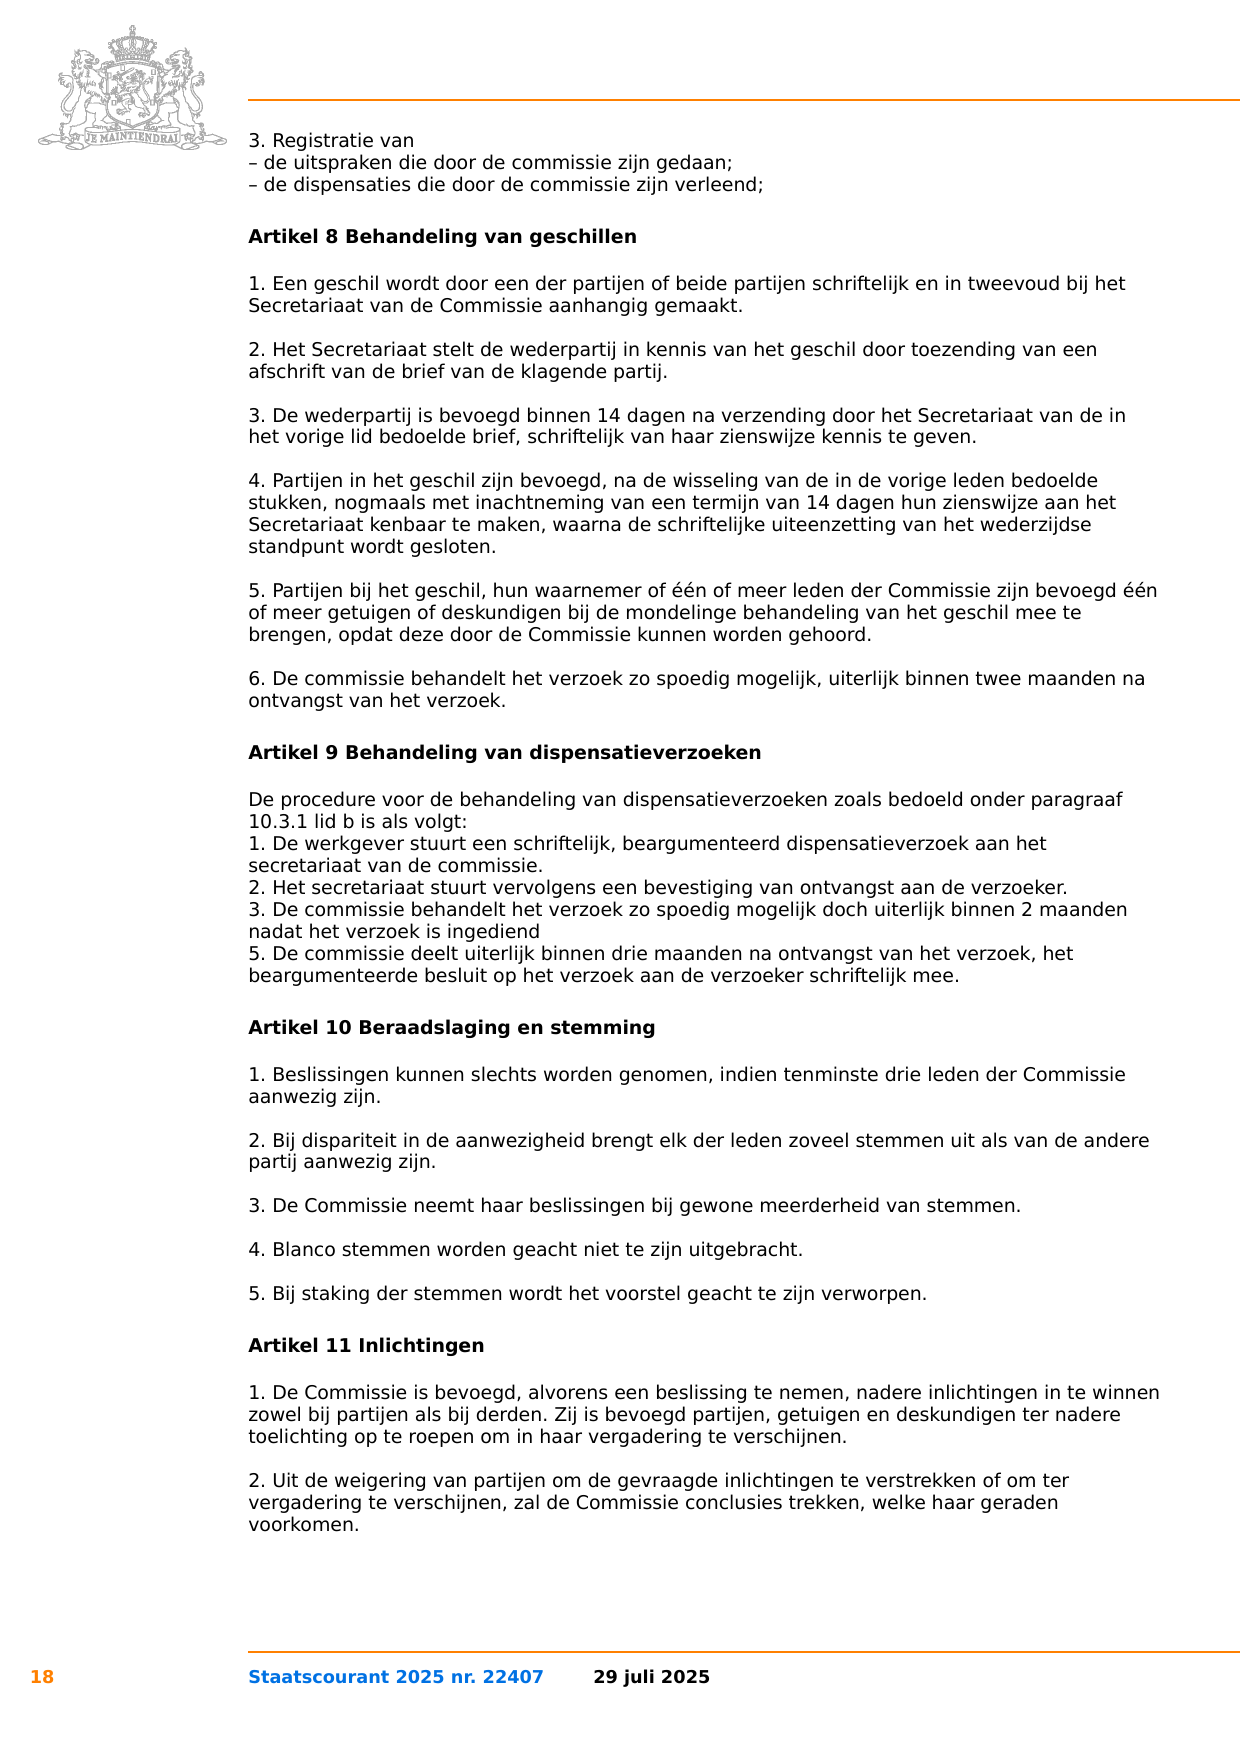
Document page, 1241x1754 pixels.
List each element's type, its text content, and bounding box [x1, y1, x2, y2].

text 5. Bij staking der stemmen wordt het voorstel geacht te zijn verworpen. [248, 1283, 1163, 1305]
text 3. De wederpartij is bevoegd binnen 14 dagen na verzending door het Secretariaat van de in het vorige lid bedoelde brief, schriftelijk van haar zienswijze kennis te geven. [248, 404, 1163, 448]
text 2. Het secretariaat stuurt vervolgens een bevestiging van ontvangst aan de verzoeker. [248, 877, 1163, 899]
text 5. Partijen bij het geschil, hun waarnemer of één of meer leden der Commissie zijn bevoegd één of meer getuigen of deskundigen bij de mondelinge behandeling van het geschil mee te brengen, opdat deze door de Commissie kunnen worden gehoord. [248, 580, 1163, 646]
text 4. Partijen in het geschil zijn bevoegd, na de wisseling van de in de vorige leden bedoelde stukken, nogmaals met inachtneming van een termijn van 14 dagen hun zienswijze aan het Secretariaat kenbaar te maken, waarna de schriftelijke uiteenzetting van het wederzijdse standpunt wordt gesloten. [248, 470, 1163, 558]
text – de uitspraken die door de commissie zijn gedaan; [248, 152, 1163, 174]
text 6. De commissie behandelt het verzoek zo spoedig mogelijk, uiterlijk binnen twee maanden na ontvangst van het verzoek. [248, 668, 1163, 712]
subtitle Artikel 10 Beraadslaging en stemming [248, 1017, 1163, 1039]
subtitle Artikel 11 Inlichtingen [248, 1335, 1163, 1357]
text – de dispensaties die door de commissie zijn verleend; [248, 174, 1163, 196]
text 1. De Commissie is bevoegd, alvorens een beslissing te nemen, nadere inlichtingen in te winnen zowel bij partijen als bij derden. Zij is bevoegd partijen, getuigen en deskundigen ter nadere toelichting op te roepen om in haar vergadering te verschijnen. [248, 1382, 1163, 1448]
subtitle Artikel 9 Behandeling van dispensatieverzoeken [248, 742, 1163, 764]
text 3. De Commissie neemt haar beslissingen bij gewone meerderheid van stemmen. [248, 1195, 1163, 1217]
text 1. De werkgever stuurt een schriftelijk, beargumenteerd dispensatieverzoek aan het secretariaat van de commissie. [248, 833, 1163, 877]
text 4. Blanco stemmen worden geacht niet te zijn uitgebracht. [248, 1239, 1163, 1261]
text 2. Bij dispariteit in de aanwezigheid brengt elk der leden zoveel stemmen uit als van de andere partij aanwezig zijn. [248, 1129, 1163, 1173]
text De procedure voor de behandeling van dispensatieverzoeken zoals bedoeld onder paragraaf 10.3.1 lid b is als volgt: [248, 789, 1163, 833]
text 1. Beslissingen kunnen slechts worden genomen, indien tenminste drie leden der Commissie aanwezig zijn. [248, 1064, 1163, 1108]
text 3. De commissie behandelt het verzoek zo spoedig mogelijk doch uiterlijk binnen 2 maanden nadat het verzoek is ingediend [248, 899, 1163, 943]
text 3. Registratie van [248, 130, 1163, 152]
picture [38, 25, 227, 150]
text 2. Het Secretariaat stelt de wederpartij in kennis van het geschil door toezending van een afschrift van de brief van de klagende partij. [248, 339, 1163, 383]
text 1. Een geschil wordt door een der partijen of beide partijen schriftelijk en in tweevoud bij het Secretariaat van de Commissie aanhangig gemaakt. [248, 273, 1163, 317]
subtitle Artikel 8 Behandeling van geschillen [248, 226, 1163, 248]
text 5. De commissie deelt uiterlijk binnen drie maanden na ontvangst van het verzoek, het beargumenteerde besluit op het verzoek aan de verzoeker schriftelijk mee. [248, 943, 1163, 987]
text 2. Uit de weigering van partijen om de gevraagde inlichtingen te verstrekken of om ter vergadering te verschijnen, zal de Commissie conclusies trekken, welke haar geraden voorkomen. [248, 1470, 1163, 1536]
